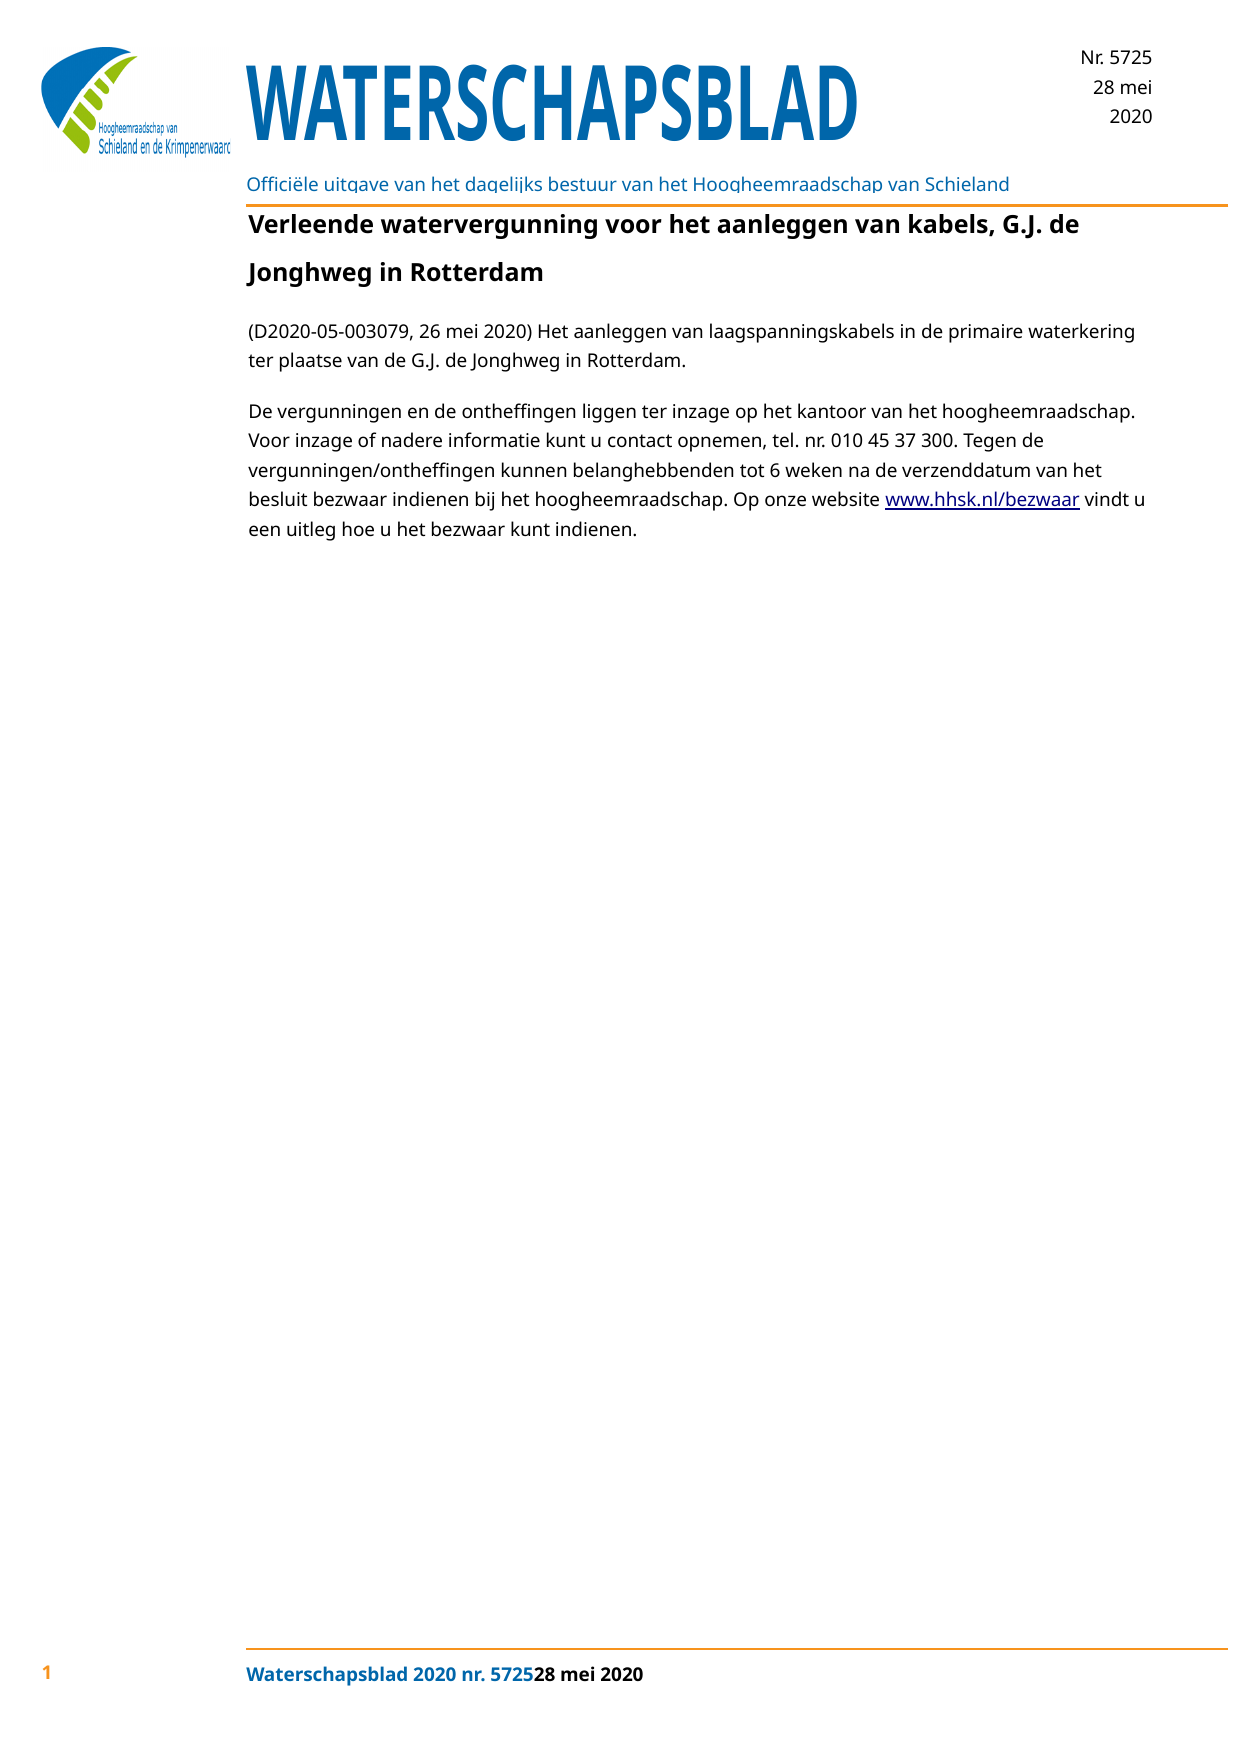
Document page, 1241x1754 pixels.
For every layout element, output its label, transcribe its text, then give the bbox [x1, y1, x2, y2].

text De vergunningen en de ontheffingen liggen ter inzage op het kantoor van het hoogheemraadschap. Voor inzage of nadere informatie kunt u contact opnemen, tel. nr. 010 45 37 300. Tegen de vergunningen/ontheffingen kunnen belanghebbenden tot 6 weken na de verzenddatum van het besluit bezwaar indienen bij het hoogheemraadschap. Op onze website www.hhsk.nl/bezwaar vindt u een uitleg hoe u het bezwaar kunt indienen. [248, 398, 1152, 542]
picture [41, 47, 231, 172]
text (D2020-05-003079, 26 mei 2020) Het aanleggen van laagspanningskabels in de primaire waterkering ter plaatse van de G.J. de Jonghweg in Rotterdam. [248, 318, 1152, 373]
text Verleende watervergunning voor het aanleggen van kabels, G.J. de Jonghweg in Rotterdam [248, 207, 1152, 288]
